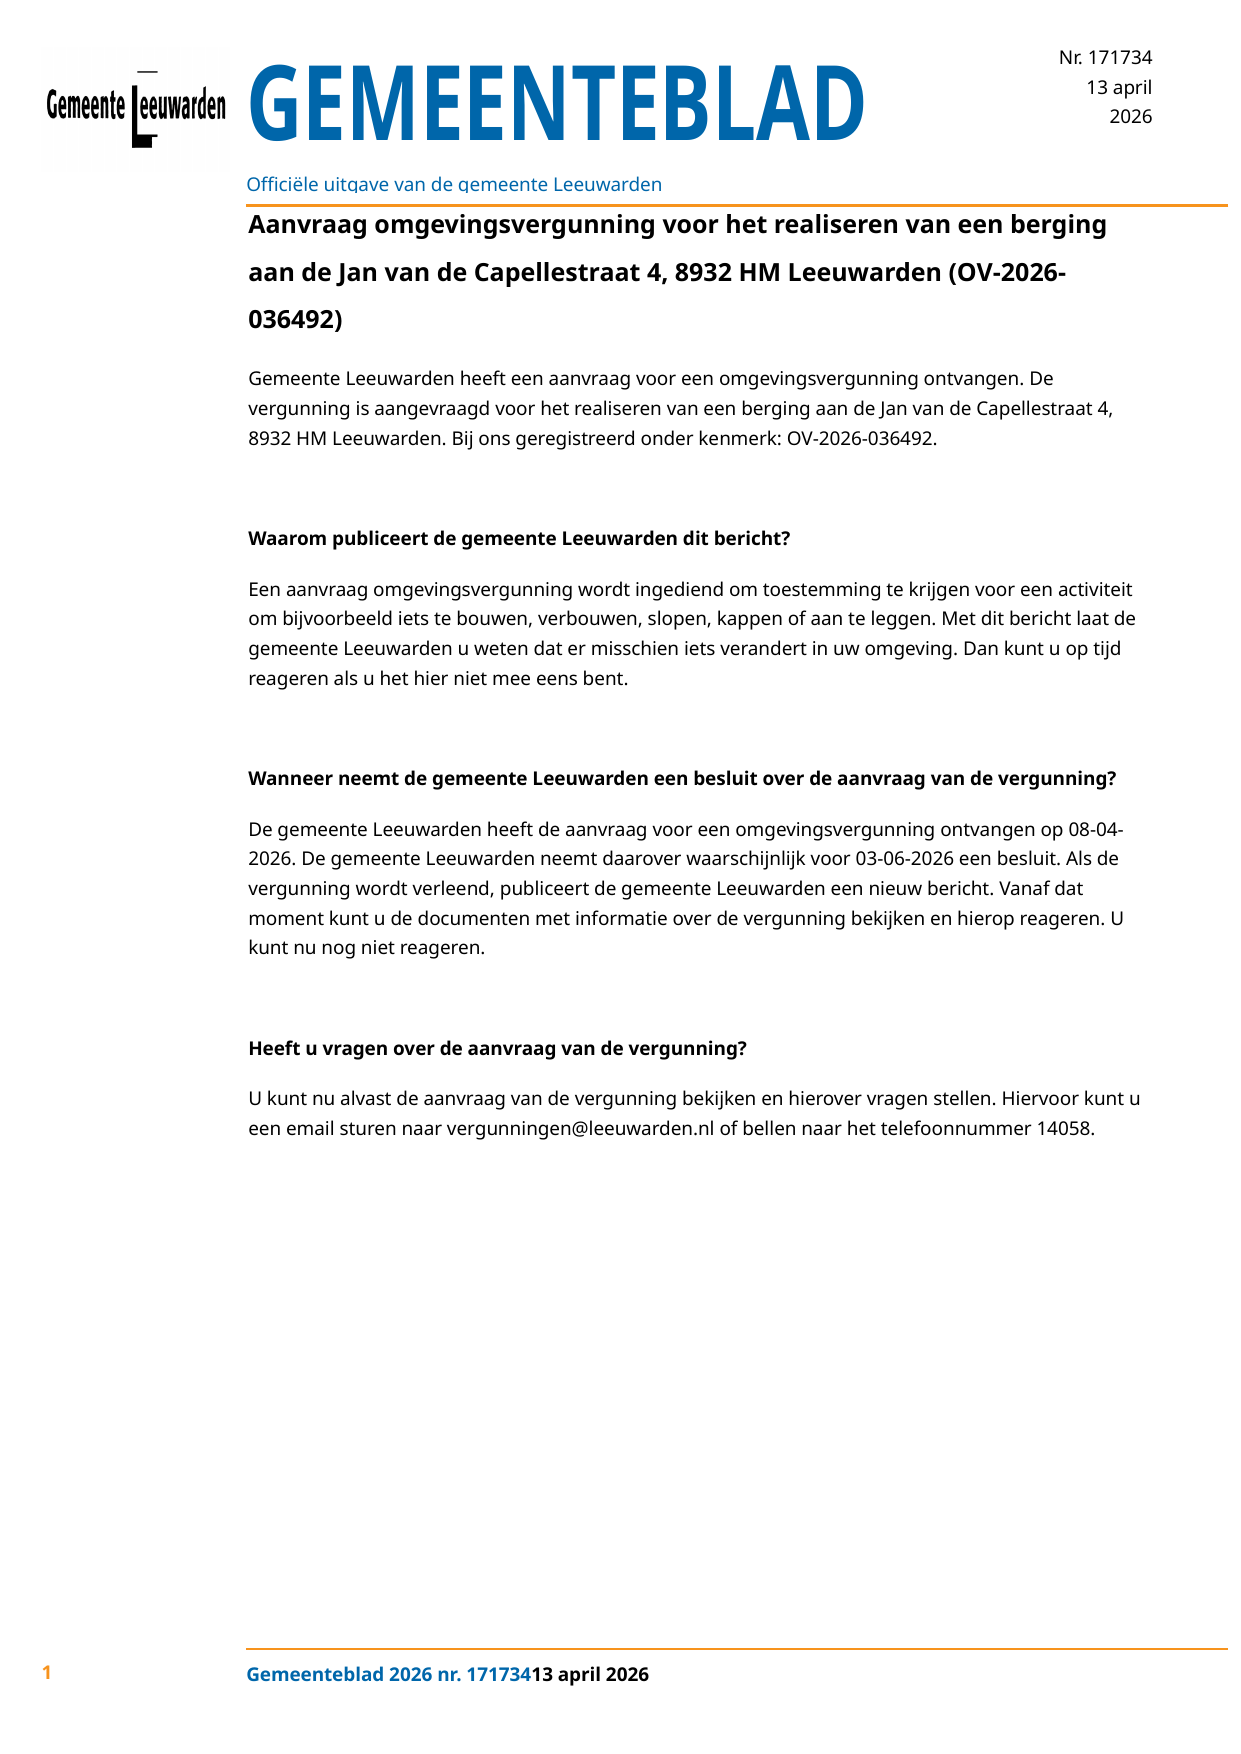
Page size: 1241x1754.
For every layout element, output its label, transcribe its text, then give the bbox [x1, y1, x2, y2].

text De gemeente Leeuwarden heeft de aanvraag voor een omgevingsvergunning ontvangen op 08-04-2026. De gemeente Leeuwarden neemt daarover waarschijnlijk voor 03-06-2026 een besluit. Als de vergunning wordt verleend, publiceert de gemeente Leeuwarden een nieuw bericht. Vanaf dat moment kunt u de documenten met informatie over de vergunning bekijken en hierop reageren. U kunt nu nog niet reageren. [248, 816, 1152, 960]
text Heeft u vragen over de aanvraag van de vergunning? [248, 1035, 1152, 1061]
text Aanvraag omgevingsvergunning voor het realiseren van een berging aan de Jan van de Capellestraat 4, 8932 HM Leeuwarden (OV-2026-036492) [248, 207, 1152, 336]
text U kunt nu alvast de aanvraag van de vergunning bekijken en hierover vragen stellen. Hiervoor kunt u een email sturen naar vergunningen@leeuwarden.nl of bellen naar het telefoonnummer 14058. [248, 1086, 1152, 1141]
text Een aanvraag omgevingsvergunning wordt ingediend om toestemming te krijgen voor een activiteit om bijvoorbeeld iets te bouwen, verbouwen, slopen, kappen of aan te leggen. Met dit bericht laat de gemeente Leeuwarden u weten dat er misschien iets verandert in uw omgeving. Dan kunt u op tijd reageren als u het hier niet mee eens bent. [248, 576, 1152, 690]
picture [41, 47, 231, 172]
text Waarom publiceert de gemeente Leeuwarden dit bericht? [248, 526, 1152, 551]
text Gemeente Leeuwarden heeft een aanvraag voor een omgevingsvergunning ontvangen. De vergunning is aangevraagd voor het realiseren van een berging aan de Jan van de Capellestraat 4, 8932 HM Leeuwarden. Bij ons geregistreerd onder kenmerk: OV-2026-036492. [248, 366, 1152, 450]
text Wanneer neemt de gemeente Leeuwarden een besluit over de aanvraag van de vergunning? [248, 766, 1152, 791]
